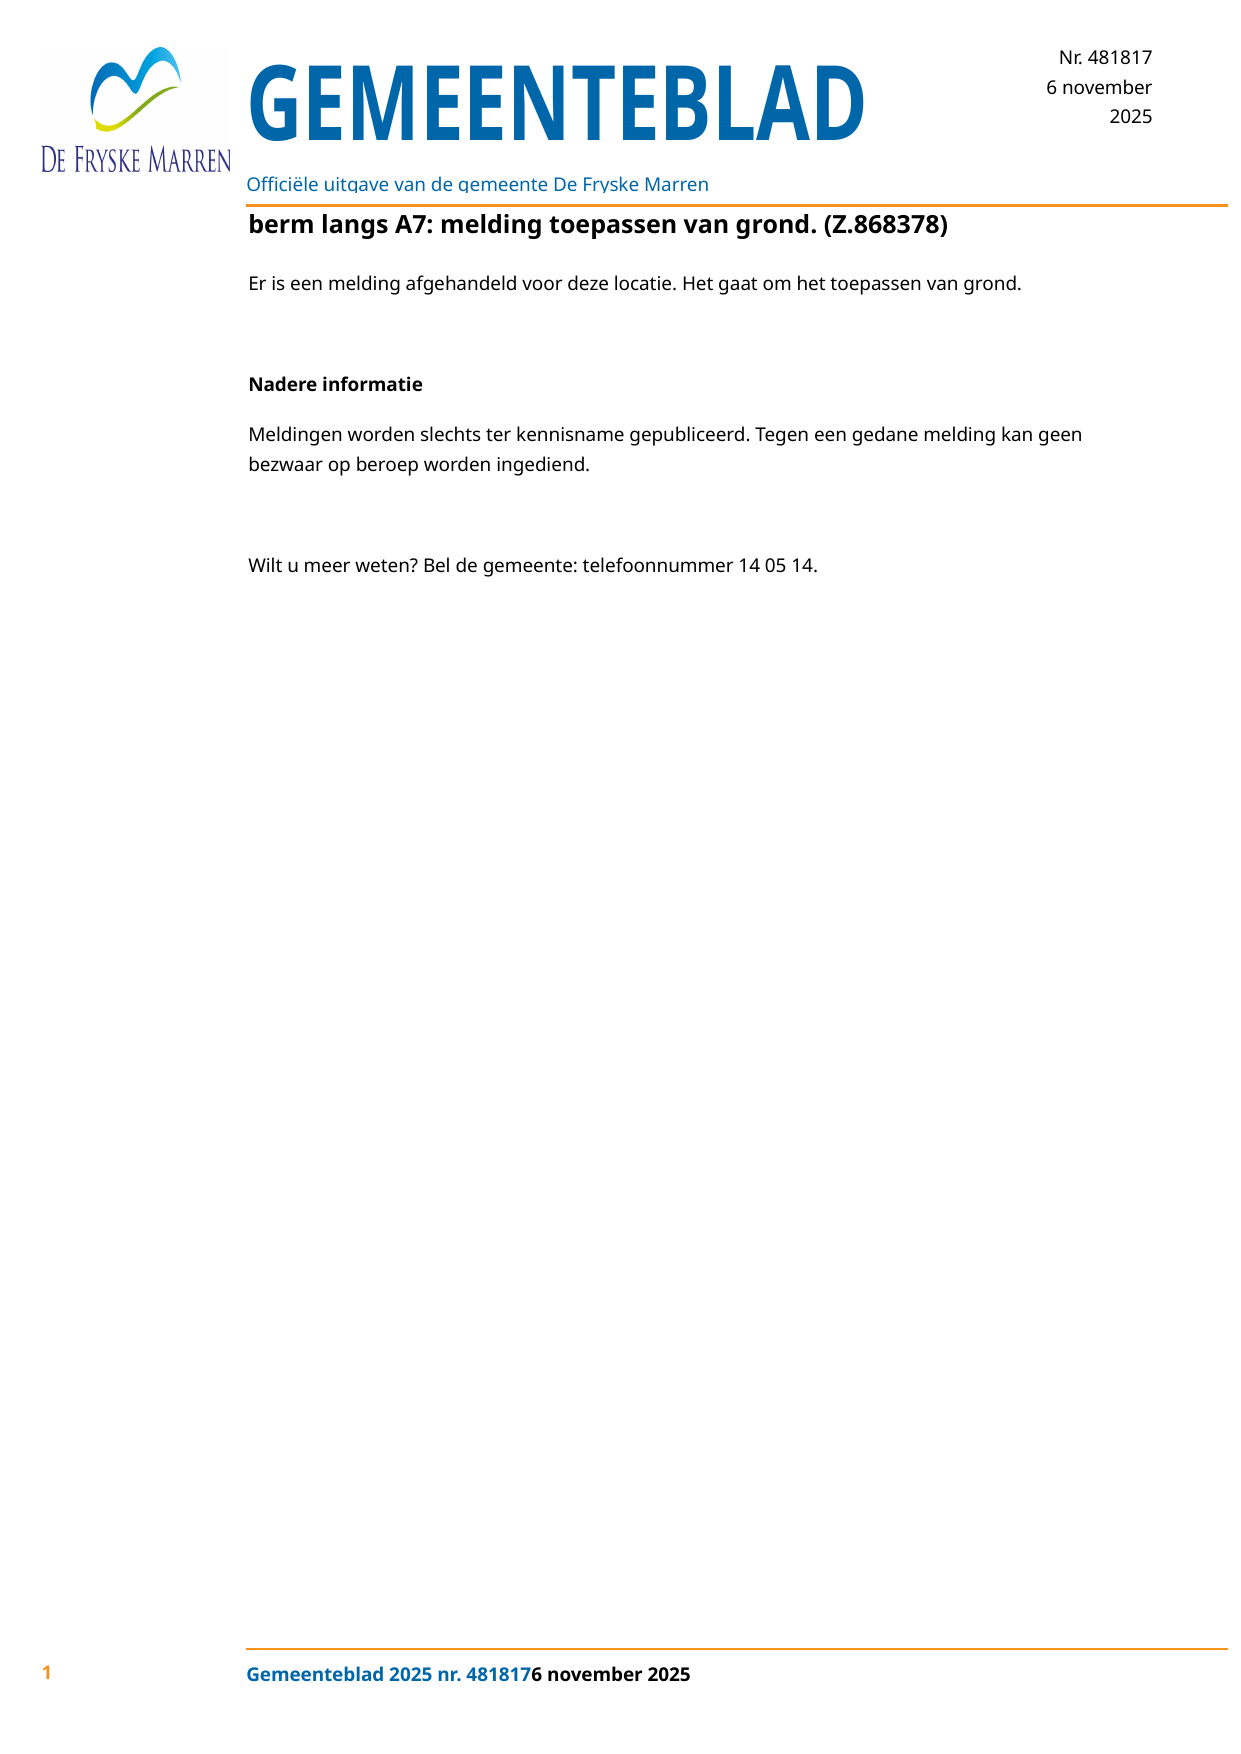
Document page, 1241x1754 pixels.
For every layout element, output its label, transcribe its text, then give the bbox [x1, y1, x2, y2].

text Wilt u meer weten? Bel de gemeente: telefoonnummer 14 05 14. [248, 552, 1152, 578]
picture [41, 47, 231, 172]
text Nadere informatie [248, 371, 1152, 397]
text Meldingen worden slechts ter kennisname gepubliceerd. Tegen een gedane melding kan geen bezwaar op beroep worden ingediend. [248, 422, 1152, 477]
text berm langs A7: melding toepassen van grond. (Z.868378) [248, 207, 1152, 241]
text Er is een melding afgehandeld voor deze locatie. Het gaat om het toepassen van grond. [248, 270, 1152, 296]
